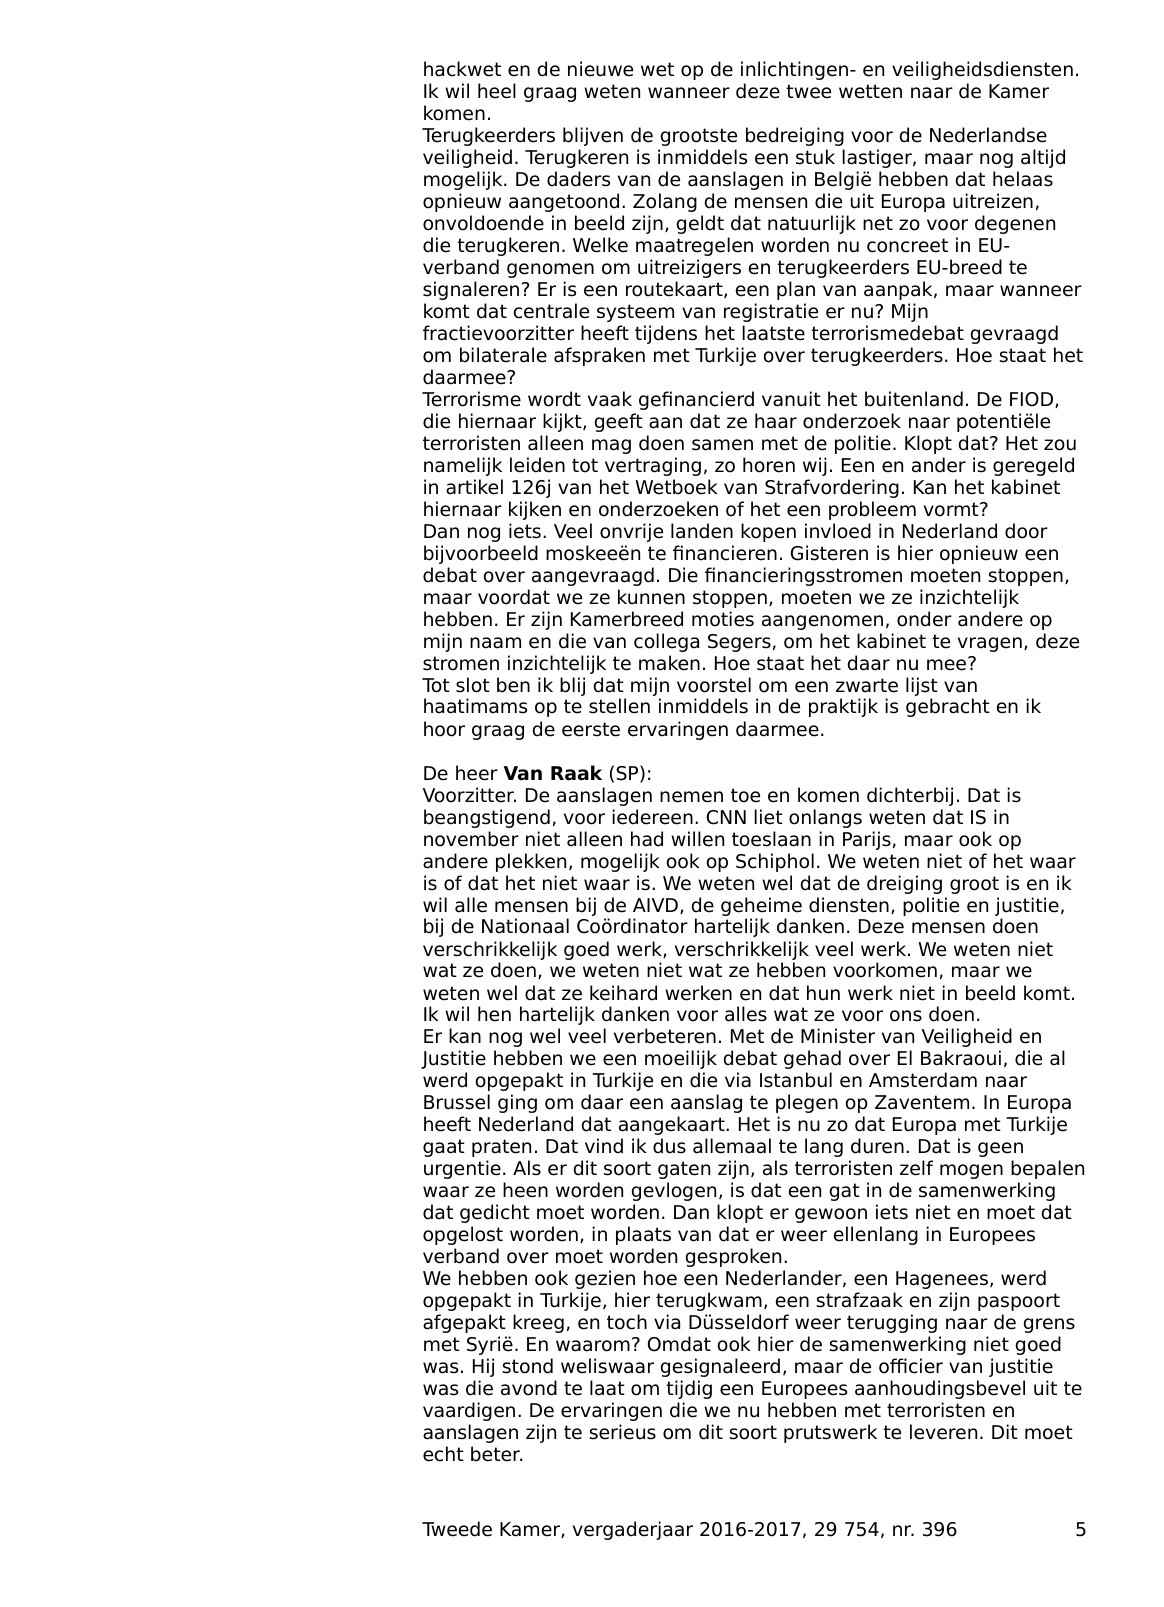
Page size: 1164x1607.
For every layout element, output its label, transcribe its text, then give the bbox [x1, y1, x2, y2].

text We hebben ook gezien hoe een Nederlander, een Hagenees, werd opgepakt in Turkije, hier terugkwam, een strafzaak en zijn paspoort afgepakt kreeg, en toch via Düsseldorf weer terugging naar de grens met Syrië. En waarom? Omdat ook hier de samenwerking niet goed was. Hij stond weliswaar gesignaleerd, maar de officier van justitie was die avond te laat om tijdig een Europees aanhoudingsbevel uit te vaardigen. De ervaringen die we nu hebben met terroristen en aanslagen zijn te serieus om dit soort prutswerk te leveren. Dit moet echt beter. [422, 1268, 1087, 1466]
text Voorzitter. De aanslagen nemen toe en komen dichterbij. Dat is beangstigend, voor iedereen. CNN liet onlangs weten dat IS in november niet alleen had willen toeslaan in Parijs, maar ook op andere plekken, mogelijk ook op Schiphol. We weten niet of het waar is of dat het niet waar is. We weten wel dat de dreiging groot is en ik wil alle mensen bij de AIVD, de geheime diensten, politie en justitie, bij de Nationaal Coördinator hartelijk danken. Deze mensen doen verschrikkelijk goed werk, verschrikkelijk veel werk. We weten niet wat ze doen, we weten niet wat ze hebben voorkomen, maar we weten wel dat ze keihard werken en dat hun werk niet in beeld komt. Ik wil hen hartelijk danken voor alles wat ze voor ons doen. [422, 784, 1087, 1026]
text Tot slot ben ik blij dat mijn voorstel om een zwarte lijst van haatimams op te stellen inmiddels in de praktijk is gebracht en ik hoor graag de eerste ervaringen daarmee. [422, 674, 1087, 740]
text Dan nog iets. Veel onvrije landen kopen invloed in Nederland door bijvoorbeeld moskeeën te financieren. Gisteren is hier opnieuw een debat over aangevraagd. Die financieringsstromen moeten stoppen, maar voordat we ze kunnen stoppen, moeten we ze inzichtelijk hebben. Er zijn Kamerbreed moties aangenomen, onder andere op mijn naam en die van collega Segers, om het kabinet te vragen, deze stromen inzichtelijk te maken. Hoe staat het daar nu mee? [422, 521, 1087, 674]
text Er kan nog wel veel verbeteren. Met de Minister van Veiligheid en Justitie hebben we een moeilijk debat gehad over El Bakraoui, die al werd opgepakt in Turkije en die via Istanbul en Amsterdam naar Brussel ging om daar een aanslag te plegen op Zaventem. In Europa heeft Nederland dat aangekaart. Het is nu zo dat Europa met Turkije gaat praten. Dat vind ik dus allemaal te lang duren. Dat is geen urgentie. Als er dit soort gaten zijn, als terroristen zelf mogen bepalen waar ze heen worden gevlogen, is dat een gat in de samenwerking dat gedicht moet worden. Dan klopt er gewoon iets niet en moet dat opgelost worden, in plaats van dat er weer ellenlang in Europees verband over moet worden gesproken. [422, 1026, 1087, 1268]
text Terugkeerders blijven de grootste bedreiging voor de Nederlandse veiligheid. Terugkeren is inmiddels een stuk lastiger, maar nog altijd mogelijk. De daders van de aanslagen in België hebben dat helaas opnieuw aangetoond. Zolang de mensen die uit Europa uitreizen, onvoldoende in beeld zijn, geldt dat natuurlijk net zo voor degenen die terugkeren. Welke maatregelen worden nu concreet in EU-verband genomen om uitreizigers en terugkeerders EU-breed te signaleren? Er is een routekaart, een plan van aanpak, maar wanneer komt dat centrale systeem van registratie er nu? Mijn fractievoorzitter heeft tijdens het laatste terrorismedebat gevraagd om bilaterale afspraken met Turkije over terugkeerders. Hoe staat het daarmee? [422, 125, 1087, 389]
text Terrorisme wordt vaak gefinancierd vanuit het buitenland. De FIOD, die hiernaar kijkt, geeft aan dat ze haar onderzoek naar potentiële terroristen alleen mag doen samen met de politie. Klopt dat? Het zou namelijk leiden tot vertraging, zo horen wij. Een en ander is geregeld in artikel 126j van het Wetboek van Strafvordering. Kan het kabinet hiernaar kijken en onderzoeken of het een probleem vormt? [422, 389, 1087, 521]
text hackwet en de nieuwe wet op de inlichtingen- en veiligheidsdiensten. Ik wil heel graag weten wanneer deze twee wetten naar de Kamer komen. [422, 59, 1087, 125]
text De heer Van Raak (SP): [422, 763, 1087, 784]
